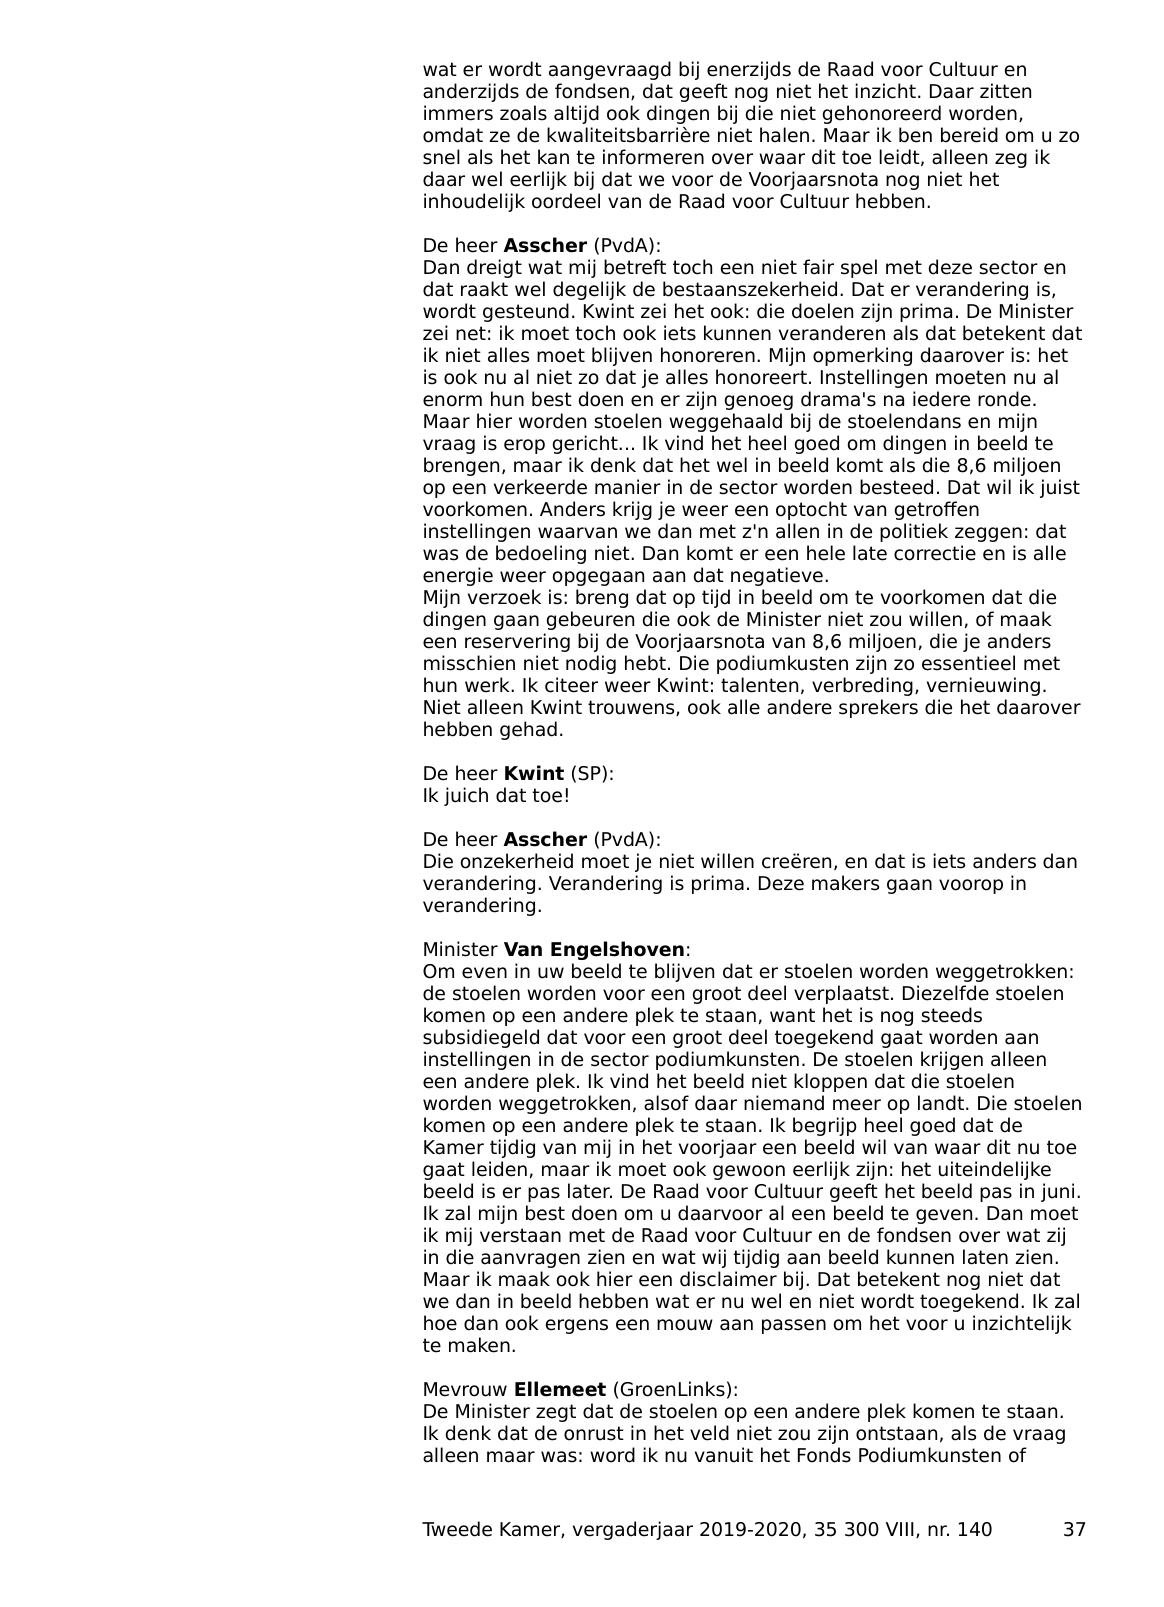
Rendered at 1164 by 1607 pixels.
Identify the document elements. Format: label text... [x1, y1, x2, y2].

text Om even in uw beeld te blijven dat er stoelen worden weggetrokken: de stoelen worden voor een groot deel verplaatst. Diezelfde stoelen komen op een andere plek te staan, want het is nog steeds subsidiegeld dat voor een groot deel toegekend gaat worden aan instellingen in de sector podiumkunsten. De stoelen krijgen alleen een andere plek. Ik vind het beeld niet kloppen dat die stoelen worden weggetrokken, alsof daar niemand meer op landt. Die stoelen komen op een andere plek te staan. Ik begrijp heel goed dat de Kamer tijdig van mij in het voorjaar een beeld wil van waar dit nu toe gaat leiden, maar ik moet ook gewoon eerlijk zijn: het uiteindelijke beeld is er pas later. De Raad voor Cultuur geeft het beeld pas in juni. Ik zal mijn best doen om u daarvoor al een beeld te geven. Dan moet ik mij verstaan met de Raad voor Cultuur en de fondsen over wat zij in die aanvragen zien en wat wij tijdig aan beeld kunnen laten zien. Maar ik maak ook hier een disclaimer bij. Dat betekent nog niet dat we dan in beeld hebben wat er nu wel en niet wordt toegekend. Ik zal hoe dan ook ergens een mouw aan passen om het voor u inzichtelijk te maken. [422, 961, 1087, 1357]
text Minister Van Engelshoven: [422, 939, 1087, 961]
text De Minister zegt dat de stoelen op een andere plek komen te staan. Ik denk dat de onrust in het veld niet zou zijn ontstaan, als de vraag alleen maar was: word ik nu vanuit het Fonds Podiumkunsten of [422, 1401, 1087, 1467]
text Die onzekerheid moet je niet willen creëren, en dat is iets anders dan verandering. Verandering is prima. Deze makers gaan voorop in verandering. [422, 851, 1087, 917]
text Dan dreigt wat mij betreft toch een niet fair spel met deze sector en dat raakt wel degelijk de bestaanszekerheid. Dat er verandering is, wordt gesteund. Kwint zei het ook: die doelen zijn prima. De Minister zei net: ik moet toch ook iets kunnen veranderen als dat betekent dat ik niet alles moet blijven honoreren. Mijn opmerking daarover is: het is ook nu al niet zo dat je alles honoreert. Instellingen moeten nu al enorm hun best doen en er zijn genoeg drama's na iedere ronde. Maar hier worden stoelen weggehaald bij de stoelendans en mijn vraag is erop gericht... Ik vind het heel goed om dingen in beeld te brengen, maar ik denk dat het wel in beeld komt als die 8,6 miljoen op een verkeerde manier in de sector worden besteed. Dat wil ik juist voorkomen. Anders krijg je weer een optocht van getroffen instellingen waarvan we dan met z'n allen in de politiek zeggen: dat was de bedoeling niet. Dan komt er een hele late correctie en is alle energie weer opgegaan aan dat negatieve. [422, 257, 1087, 587]
text De heer Asscher (PvdA): [422, 829, 1087, 851]
text Mevrouw Ellemeet (GroenLinks): [422, 1379, 1087, 1401]
text Ik juich dat toe! [422, 785, 1087, 807]
text De heer Asscher (PvdA): [422, 235, 1087, 257]
text wat er wordt aangevraagd bij enerzijds de Raad voor Cultuur en anderzijds de fondsen, dat geeft nog niet het inzicht. Daar zitten immers zoals altijd ook dingen bij die niet gehonoreerd worden, omdat ze de kwaliteitsbarrière niet halen. Maar ik ben bereid om u zo snel als het kan te informeren over waar dit toe leidt, alleen zeg ik daar wel eerlijk bij dat we voor de Voorjaarsnota nog niet het inhoudelijk oordeel van de Raad voor Cultuur hebben. [422, 59, 1087, 213]
text De heer Kwint (SP): [422, 763, 1087, 785]
text Mijn verzoek is: breng dat op tijd in beeld om te voorkomen dat die dingen gaan gebeuren die ook de Minister niet zou willen, of maak een reservering bij de Voorjaarsnota van 8,6 miljoen, die je anders misschien niet nodig hebt. Die podiumkusten zijn zo essentieel met hun werk. Ik citeer weer Kwint: talenten, verbreding, vernieuwing. Niet alleen Kwint trouwens, ook alle andere sprekers die het daarover hebben gehad. [422, 587, 1087, 741]
